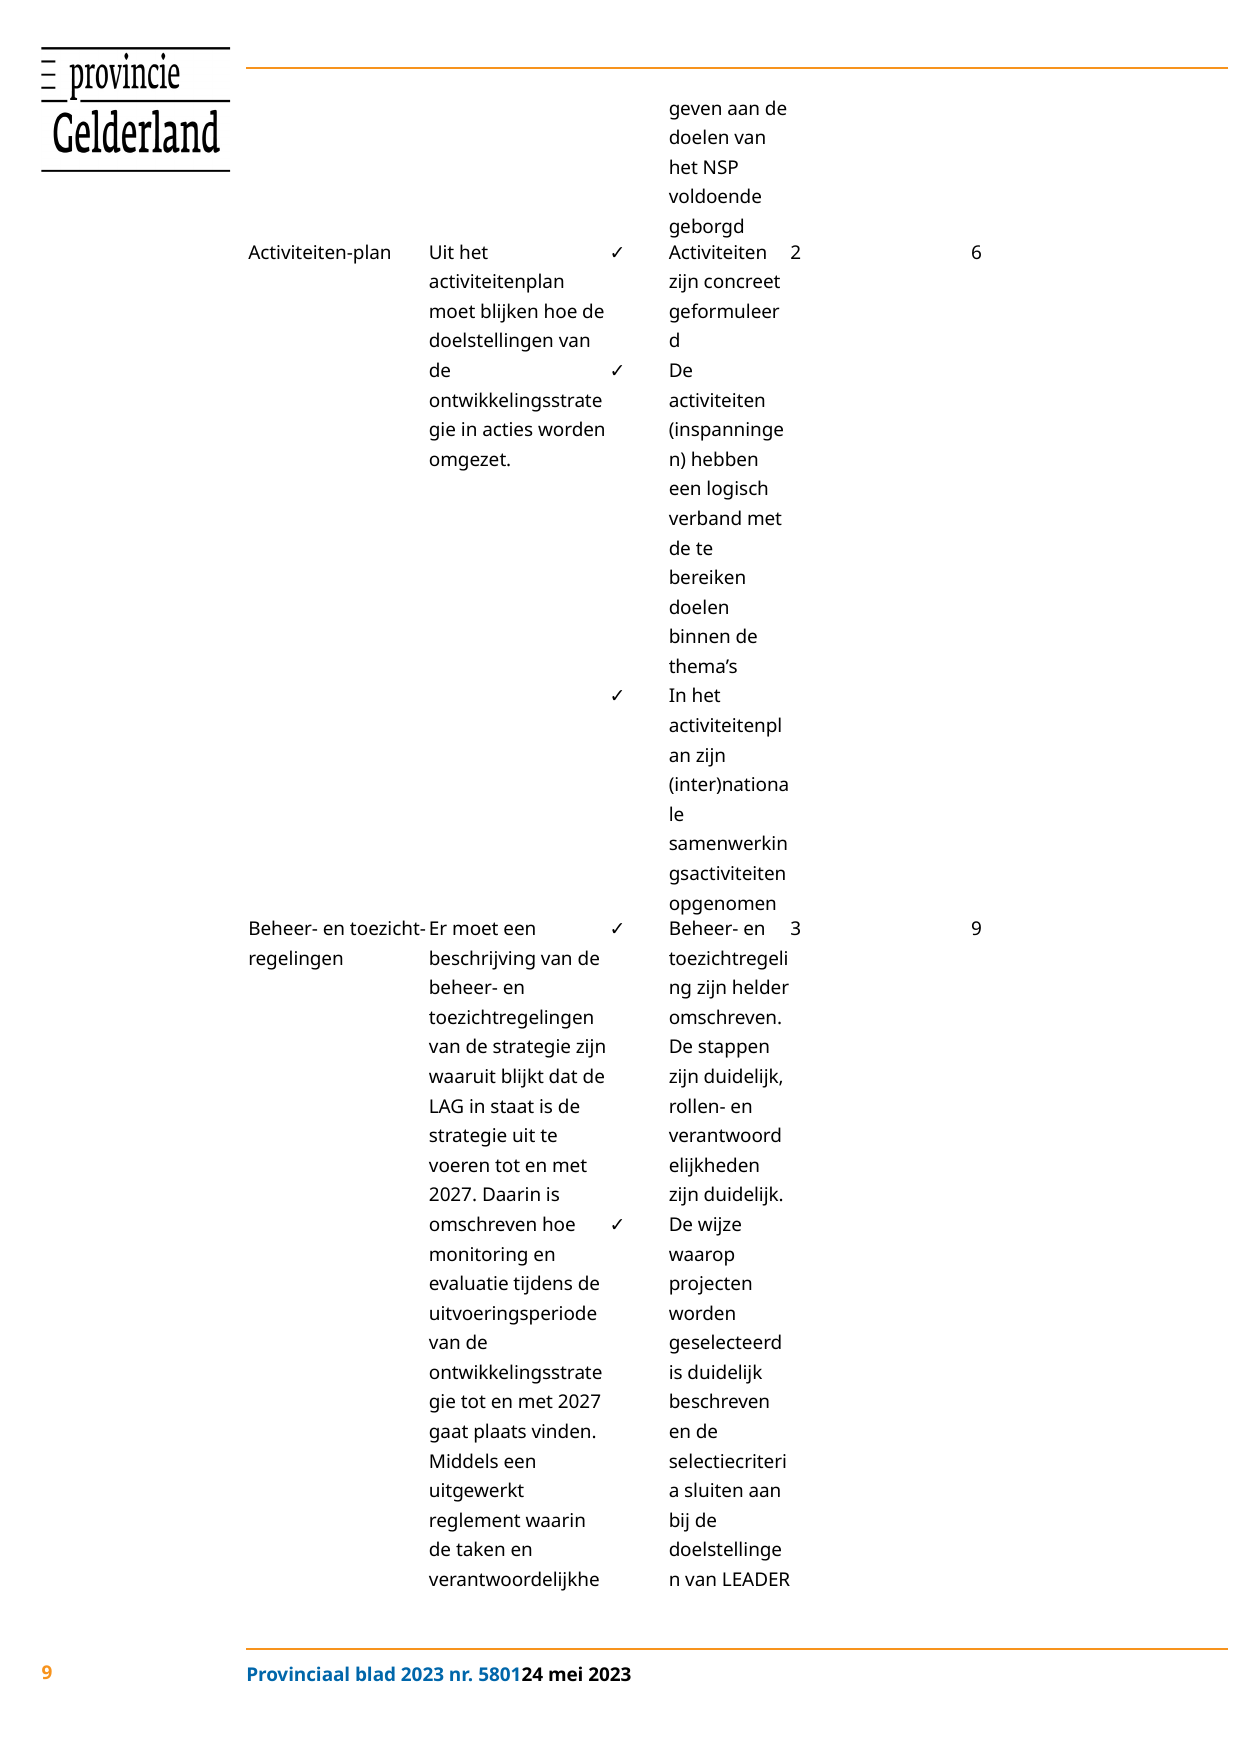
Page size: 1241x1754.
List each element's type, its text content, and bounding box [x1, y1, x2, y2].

table_cell Activiteiten zijn concreet geformuleerd De activiteiten (inspanningen) hebben een logisch verband met de te bereiken doelen binnen de thema’s In het activiteitenplan zijn (inter)nationale samenwerkingsactiviteiten opgenomen [609, 239, 790, 915]
table_cell 9 [971, 915, 1152, 1592]
table_cell Er moet een beschrijving van de beheer- en toezichtregelingen van de strategie zijn waaruit blijkt dat de LAG in staat is de strategie uit te voeren tot en met 2027. Daarin is omschreven hoe monitoring en evaluatie tijdens de uitvoeringsperiode van de ontwikkelingsstrategie tot en met 2027 gaat plaats vinden. Middels een uitgewerkt reglement waarin de taken en verantwoordelijkhe [429, 915, 609, 1592]
table_cell [429, 95, 609, 239]
table_cell geven aan de doelen van het NSP voldoende geborgd [609, 95, 790, 239]
table_cell Beheer- en toezicht-regelingen [248, 915, 429, 1592]
table_cell Uit het activiteitenplan moet blijken hoe de doelstellingen van de ontwikkelingsstrategie in acties worden omgezet. [429, 239, 609, 915]
table_cell 2 [790, 239, 971, 915]
table_cell [971, 95, 1152, 239]
table_cell Activiteiten-plan [248, 239, 429, 915]
table_cell 6 [971, 239, 1152, 915]
table_cell Beheer- en toezichtregeling zijn helder omschreven. De stappen zijn duidelijk, rollen- en verantwoordelijkheden zijn duidelijk. De wijze waarop projecten worden geselecteerd is duidelijk beschreven en de selectiecriteria sluiten aan bij de doelstellingen van LEADER [609, 915, 790, 1592]
table_cell [248, 95, 429, 239]
picture [41, 47, 231, 172]
table_cell 3 [790, 915, 971, 1592]
table_cell [790, 95, 971, 239]
